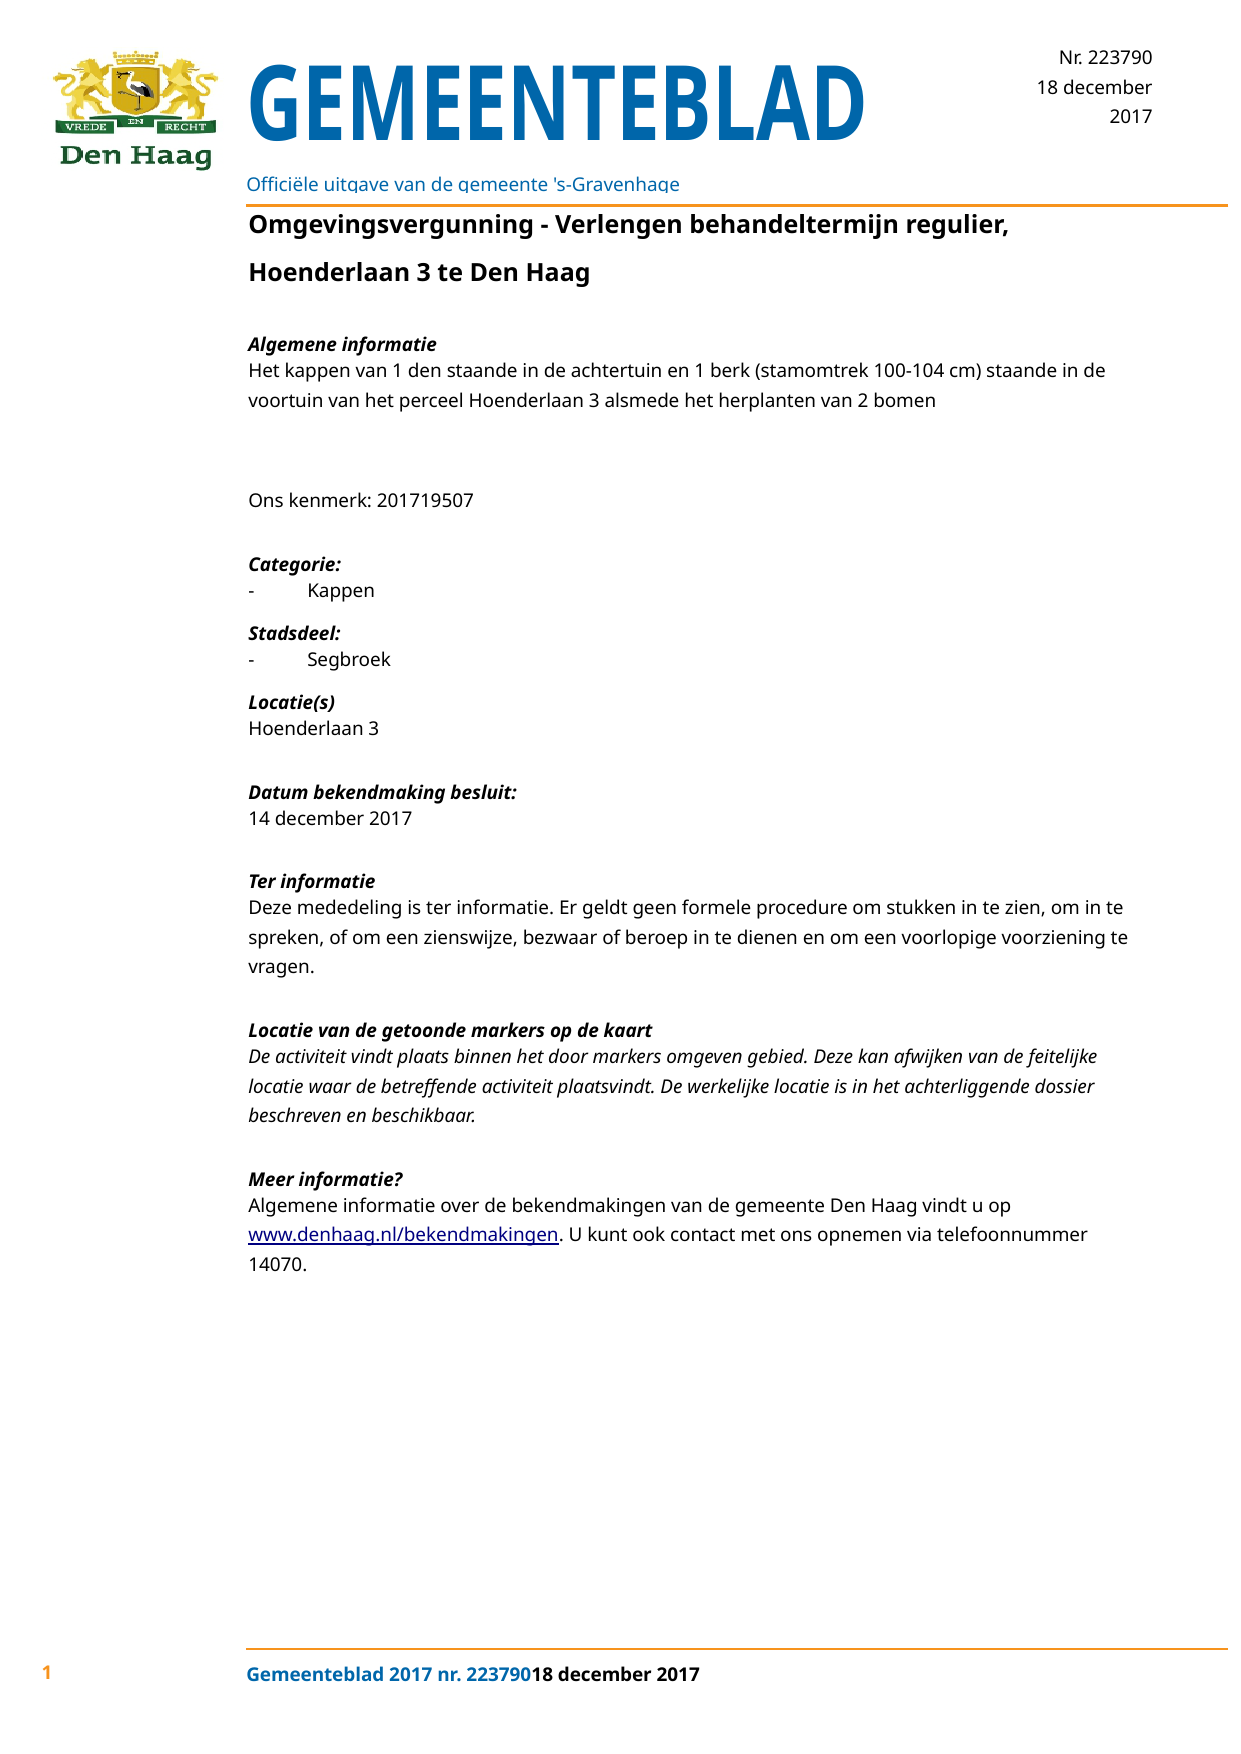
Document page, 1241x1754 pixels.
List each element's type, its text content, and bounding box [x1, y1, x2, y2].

list Segbroek [248, 646, 1152, 672]
text Deze mededeling is ter informatie. Er geldt geen formele procedure om stukken in te zien, om in te spreken, of om een zienswijze, bezwaar of beroep in te dienen en om een voorlopige voorziening te vragen. [248, 894, 1152, 979]
text Categorie: [248, 552, 1152, 577]
text 14 december 2017 [248, 805, 1152, 830]
text De activiteit vindt plaats binnen het door markers omgeven gebied. Deze kan afwijken van de feitelijke locatie waar de betreffende activiteit plaatsvindt. De werkelijke locatie is in het achterliggende dossier beschreven en beschikbaar. [248, 1043, 1152, 1128]
text Datum bekendmaking besluit: [248, 779, 1152, 805]
list Kappen [248, 577, 1152, 603]
text Locatie(s) [248, 689, 1152, 715]
text Algemene informatie [248, 331, 1152, 357]
text Ons kenmerk: 201719507 [248, 488, 1152, 513]
text Algemene informatie over de bekendmakingen van de gemeente Den Haag vindt u op www.denhaag.nl/bekendmakingen. U kunt ook contact met ons opnemen via telefoonnummer 14070. [248, 1192, 1152, 1277]
text Locatie van de getoonde markers op de kaart [248, 1017, 1152, 1043]
text Ter informatie [248, 869, 1152, 894]
text Het kappen van 1 den staande in de achtertuin en 1 berk (stamomtrek 100-104 cm) staande in de voortuin van het perceel Hoenderlaan 3 alsmede het herplanten van 2 bomen [248, 357, 1152, 412]
text Stadsdeel: [248, 620, 1152, 646]
picture [41, 47, 231, 172]
text Omgevingsvergunning - Verlengen behandeltermijn regulier, Hoenderlaan 3 te Den Haag [248, 207, 1152, 288]
text Meer informatie? [248, 1166, 1152, 1192]
text Hoenderlaan 3 [248, 715, 1152, 741]
